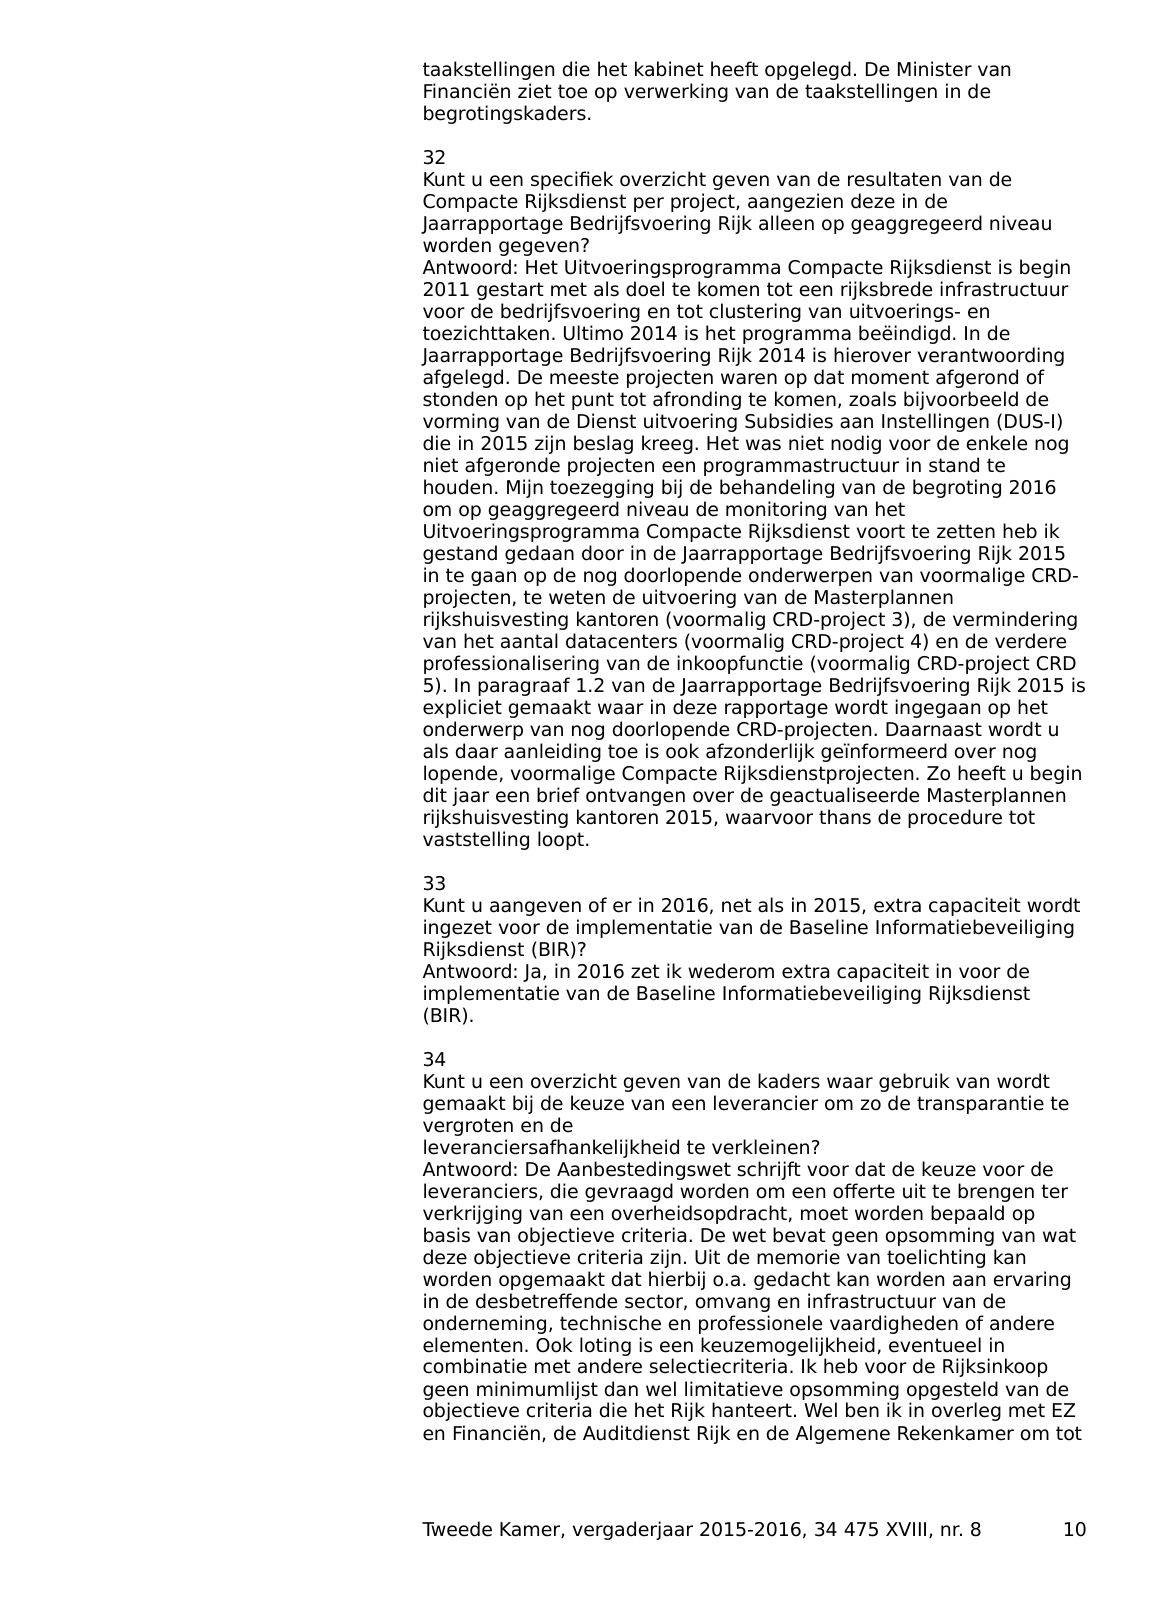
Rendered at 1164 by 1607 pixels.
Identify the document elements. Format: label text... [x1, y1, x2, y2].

text 34 [422, 1049, 1087, 1071]
text 33 [422, 873, 1087, 895]
text Antwoord: Ja, in 2016 zet ik wederom extra capaciteit in voor de implementatie van de Baseline Informatiebeveiliging Rijksdienst (BIR). [422, 961, 1087, 1027]
text Kunt u een overzicht geven van de kaders waar gebruik van wordt gemaakt bij de keuze van een leverancier om zo de transparantie te vergroten en de [422, 1071, 1087, 1137]
text 32 [422, 147, 1087, 169]
text leveranciersafhankelijkheid te verkleinen? [422, 1137, 1087, 1159]
text taakstellingen die het kabinet heeft opgelegd. De Minister van Financiën ziet toe op verwerking van de taakstellingen in de begrotingskaders. [422, 59, 1087, 125]
text Kunt u een specifiek overzicht geven van de resultaten van de Compacte Rijksdienst per project, aangezien deze in de Jaarrapportage Bedrijfsvoering Rijk alleen op geaggregeerd niveau worden gegeven? [422, 169, 1087, 257]
text Antwoord: De Aanbestedingswet schrijft voor dat de keuze voor de leveranciers, die gevraagd worden om een offerte uit te brengen ter verkrijging van een overheidsopdracht, moet worden bepaald op basis van objectieve criteria. De wet bevat geen opsomming van wat deze objectieve criteria zijn. Uit de memorie van toelichting kan worden opgemaakt dat hierbij o.a. gedacht kan worden aan ervaring in de desbetreffende sector, omvang en infrastructuur van de onderneming, technische en professionele vaardigheden of andere elementen. Ook loting is een keuzemogelijkheid, eventueel in combinatie met andere selectiecriteria. Ik heb voor de Rijksinkoop geen minimumlijst dan wel limitatieve opsomming opgesteld van de objectieve criteria die het Rijk hanteert. Wel ben ik in overleg met EZ en Financiën, de Auditdienst Rijk en de Algemene Rekenkamer om tot [422, 1159, 1087, 1444]
text Kunt u aangeven of er in 2016, net als in 2015, extra capaciteit wordt ingezet voor de implementatie van de Baseline Informatiebeveiliging Rijksdienst (BIR)? [422, 895, 1087, 961]
text Antwoord: Het Uitvoeringsprogramma Compacte Rijksdienst is begin 2011 gestart met als doel te komen tot een rijksbrede infrastructuur voor de bedrijfsvoering en tot clustering van uitvoerings- en toezichttaken. Ultimo 2014 is het programma beëindigd. In de Jaarrapportage Bedrijfsvoering Rijk 2014 is hierover verantwoording afgelegd. De meeste projecten waren op dat moment afgerond of stonden op het punt tot afronding te komen, zoals bijvoorbeeld de vorming van de Dienst uitvoering Subsidies aan Instellingen (DUS-I) die in 2015 zijn beslag kreeg. Het was niet nodig voor de enkele nog niet afgeronde projecten een programmastructuur in stand te houden. Mijn toezegging bij de behandeling van de begroting 2016 om op geaggregeerd niveau de monitoring van het Uitvoeringsprogramma Compacte Rijksdienst voort te zetten heb ik gestand gedaan door in de Jaarrapportage Bedrijfsvoering Rijk 2015 in te gaan op de nog doorlopende onderwerpen van voormalige CRD-projecten, te weten de uitvoering van de Masterplannen rijkshuisvesting kantoren (voormalig CRD-project 3), de vermindering van het aantal datacenters (voormalig CRD-project 4) en de verdere professionalisering van de inkoopfunctie (voormalig CRD-project CRD 5). In paragraaf 1.2 van de Jaarrapportage Bedrijfsvoering Rijk 2015 is expliciet gemaakt waar in deze rapportage wordt ingegaan op het onderwerp van nog doorlopende CRD-projecten. Daarnaast wordt u als daar aanleiding toe is ook afzonderlijk geïnformeerd over nog lopende, voormalige Compacte Rijksdienstprojecten. Zo heeft u begin dit jaar een brief ontvangen over de geactualiseerde Masterplannen rijkshuisvesting kantoren 2015, waarvoor thans de procedure tot vaststelling loopt. [422, 257, 1087, 851]
